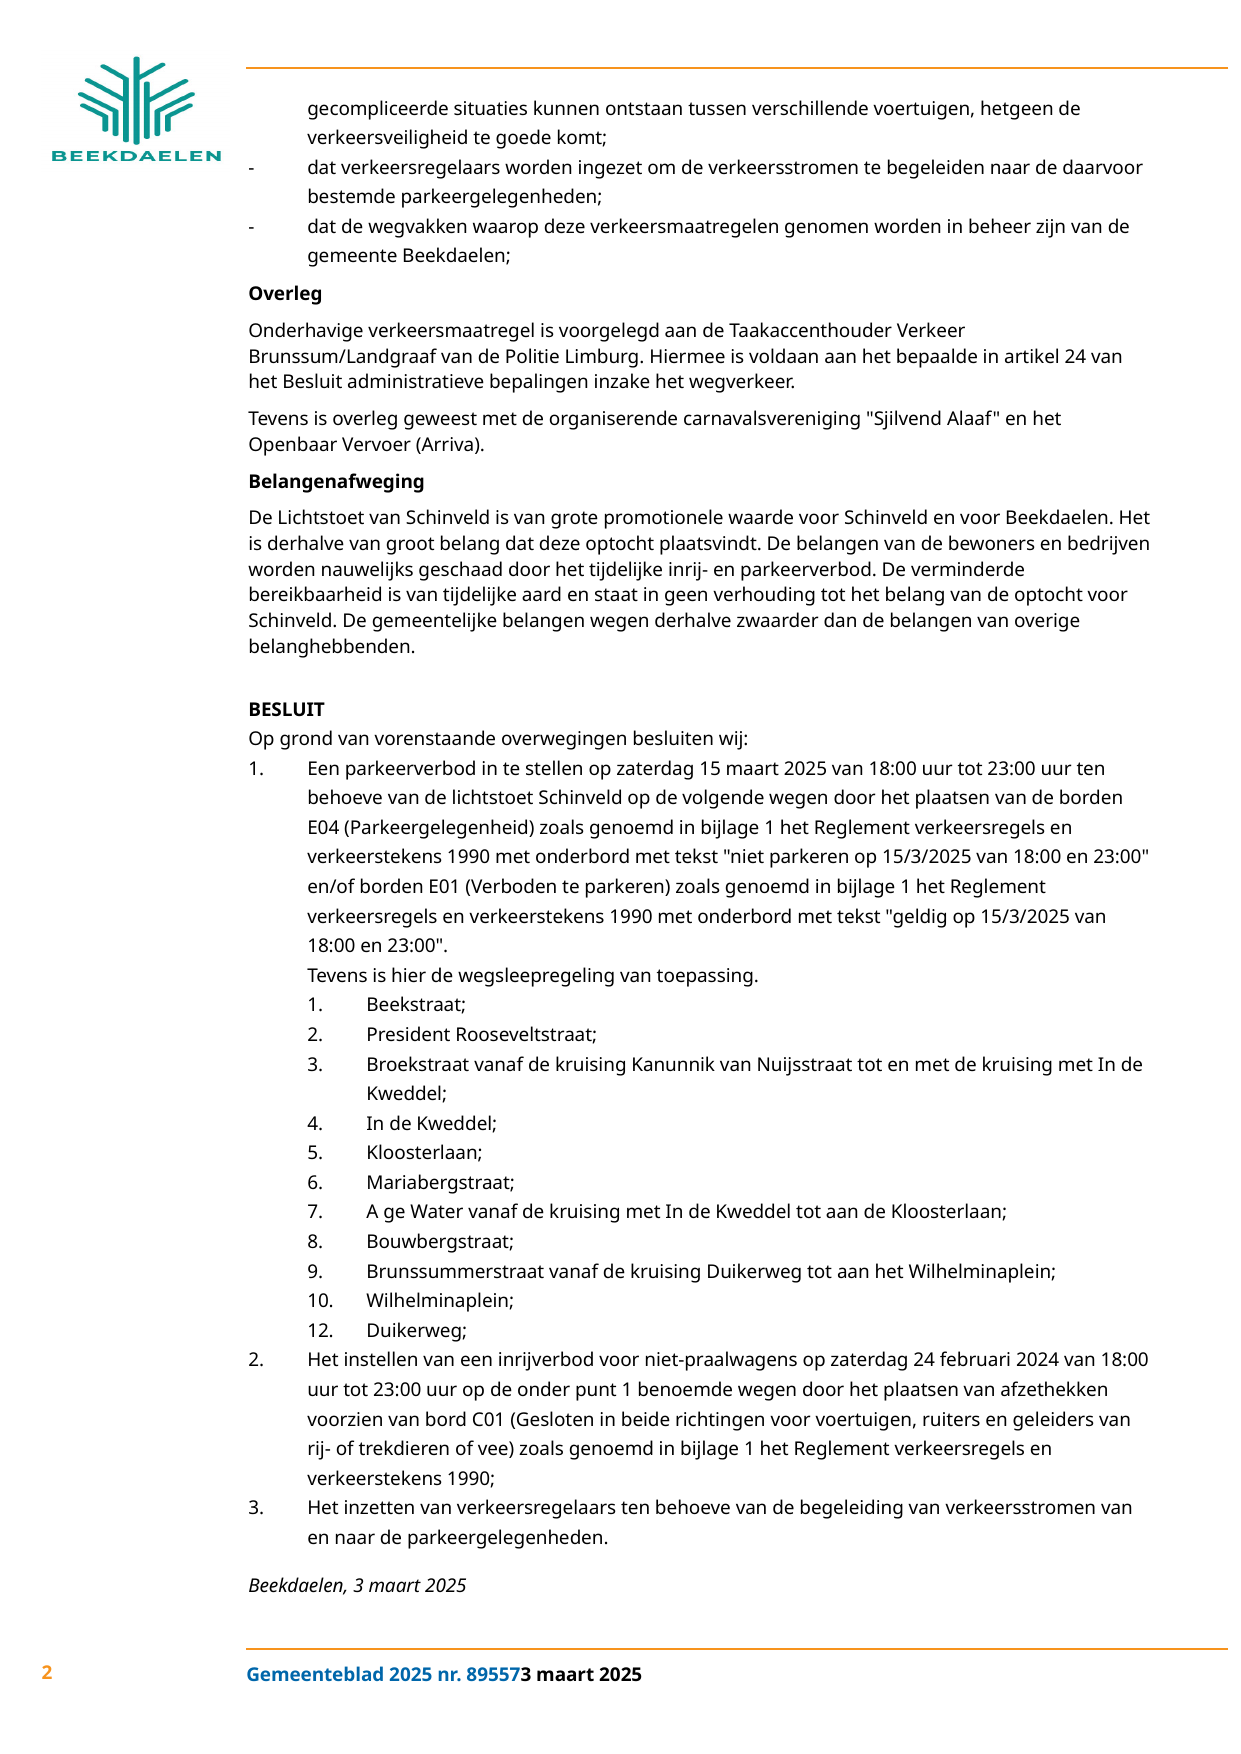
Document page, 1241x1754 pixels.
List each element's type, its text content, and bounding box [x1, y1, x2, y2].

list Het instellen van een inrijverbod voor niet-praalwagens op zaterdag 24 februari 2024 van 18:00 uur tot 23:00 uur op de onder punt 1 benoemde wegen door het plaatsen van afzethekken voorzien van bord C01 (Gesloten in beide richtingen voor voertuigen, ruiters en geleiders van rij- of trekdieren of vee) zoals genoemd in bijlage 1 het Reglement verkeersregels en verkeerstekens 1990; [248, 1347, 1152, 1491]
list Het inzetten van verkeersregelaars ten behoeve van de begeleiding van verkeersstromen van en naar de parkeergelegenheden. [248, 1494, 1152, 1550]
list Bouwbergstraat; [307, 1228, 1152, 1254]
list dat verkeersregelaars worden ingezet om de verkeersstromen te begeleiden naar de daarvoor bestemde parkeergelegenheden; [248, 154, 1152, 209]
list dat de wegvakken waarop deze verkeersmaatregelen genomen worden in beheer zijn van de gemeente Beekdaelen; [248, 213, 1152, 268]
list Tevens is hier de wegsleepregeling van toepassing. [248, 962, 1152, 988]
list Mariabergstraat; [307, 1169, 1152, 1195]
text BESLUIT [248, 696, 1152, 722]
text De Lichtstoet van Schinveld is van grote promotionele waarde voor Schinveld en voor Beekdaelen. Het is derhalve van groot belang dat deze optocht plaatsvindt. De belangen van de bewoners en bedrijven worden nauwelijks geschaad door het tijdelijke inrij- en parkeerverbod. De verminderde bereikbaarheid is van tijdelijke aard en staat in geen verhouding tot het belang van de optocht voor Schinveld. De gemeentelijke belangen wegen derhalve zwaarder dan de belangen van overige belanghebbenden. [248, 504, 1152, 659]
text Beekdaelen, 3 maart 2025 [248, 1572, 1152, 1598]
text Onderhavige verkeersmaatregel is voorgelegd aan de Taakaccenthouder Verkeer Brunssum/Landgraaf van de Politie Limburg. Hiermee is voldaan aan het bepaalde in artikel 24 van het Besluit administratieve bepalingen inzake het wegverkeer. [248, 317, 1152, 394]
list A ge Water vanaf de kruising met In de Kweddel tot aan de Kloosterlaan; [307, 1199, 1152, 1224]
list President Rooseveltstraat; [307, 1021, 1152, 1047]
list Brunssummerstraat vanaf de kruising Duikerweg tot aan het Wilhelminaplein; [307, 1258, 1152, 1284]
list Kloosterlaan; [307, 1139, 1152, 1165]
picture [41, 47, 231, 172]
list Een parkeerverbod in te stellen op zaterdag 15 maart 2025 van 18:00 uur tot 23:00 uur ten behoeve van de lichtstoet Schinveld op de volgende wegen door het plaatsen van de borden E04 (Parkeergelegenheid) zoals genoemd in bijlage 1 het Reglement verkeersregels en verkeerstekens 1990 met onderbord met tekst "niet parkeren op 15/3/2025 van 18:00 en 23:00" en/of borden E01 (Verboden te parkeren) zoals genoemd in bijlage 1 het Reglement verkeersregels en verkeerstekens 1990 met onderbord met tekst "geldig op 15/3/2025 van 18:00 en 23:00". [248, 755, 1152, 958]
list Broekstraat vanaf de kruising Kanunnik van Nuijsstraat tot en met de kruising met In de Kweddel; [307, 1051, 1152, 1106]
text Tevens is overleg geweest met de organiserende carnavalsvereniging "Sjilvend Alaaf" en het Openbaar Vervoer (Arriva). [248, 405, 1152, 457]
text Op grond van vorenstaande overwegingen besluiten wij: [248, 725, 1152, 751]
list In de Kweddel; [307, 1110, 1152, 1136]
text Overleg [248, 281, 1152, 306]
text Belangenafweging [248, 468, 1152, 493]
list Duikerweg; [307, 1317, 1152, 1343]
list gecompliceerde situaties kunnen ontstaan tussen verschillende voertuigen, hetgeen de verkeersveiligheid te goede komt; [248, 95, 1152, 150]
list Wilhelminaplein; [307, 1287, 1152, 1313]
list Beekstraat; [307, 992, 1152, 1017]
